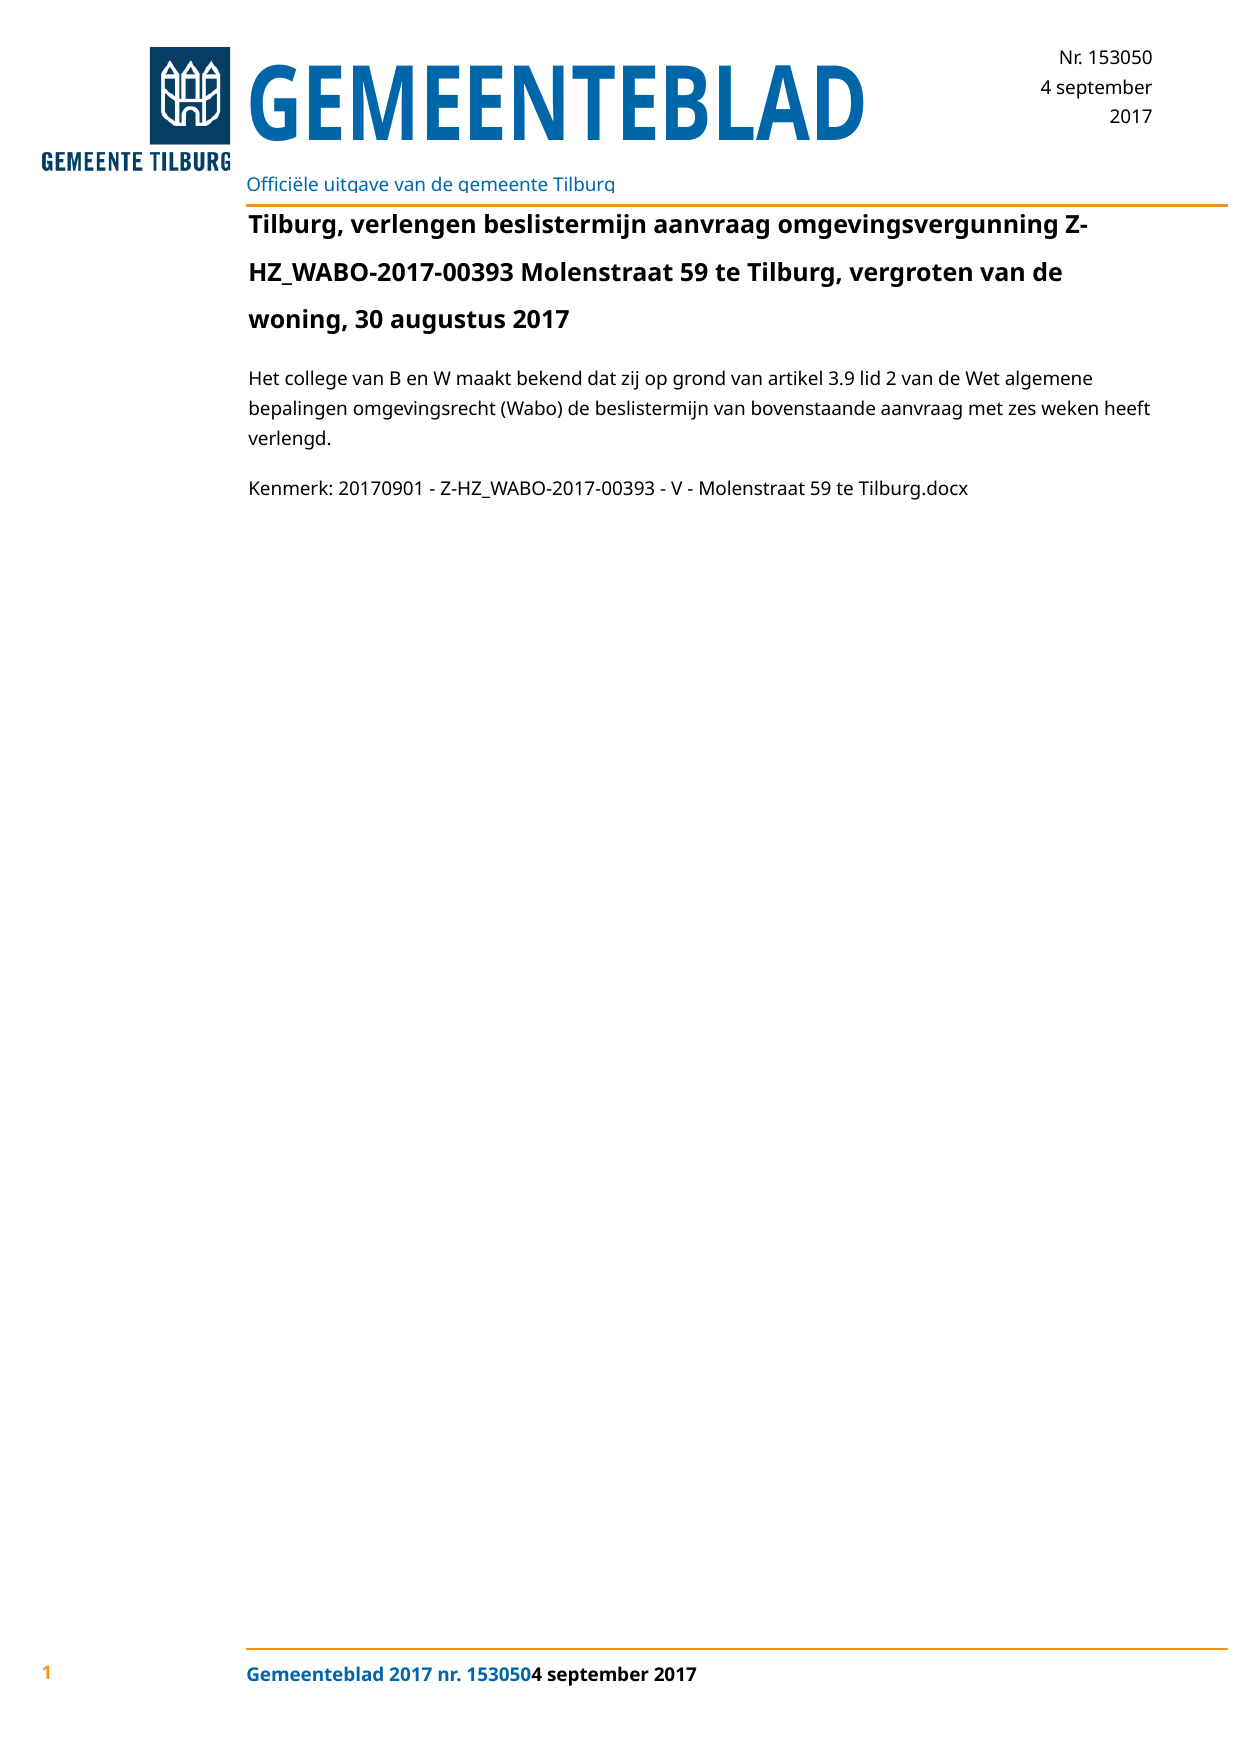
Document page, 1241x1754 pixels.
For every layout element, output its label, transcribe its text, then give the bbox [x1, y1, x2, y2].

text Het college van B en W maakt bekend dat zij op grond van artikel 3.9 lid 2 van de Wet algemene bepalingen omgevingsrecht (Wabo) de beslistermijn van bovenstaande aanvraag met zes weken heeft verlengd. [248, 366, 1152, 450]
text Kenmerk: 20170901 - Z-HZ_WABO-2017-00393 - V - Molenstraat 59 te Tilburg.docx [248, 475, 1152, 501]
text Tilburg, verlengen beslistermijn aanvraag omgevingsvergunning Z-HZ_WABO-2017-00393 Molenstraat 59 te Tilburg, vergroten van de woning, 30 augustus 2017 [248, 207, 1152, 336]
picture [41, 47, 231, 172]
